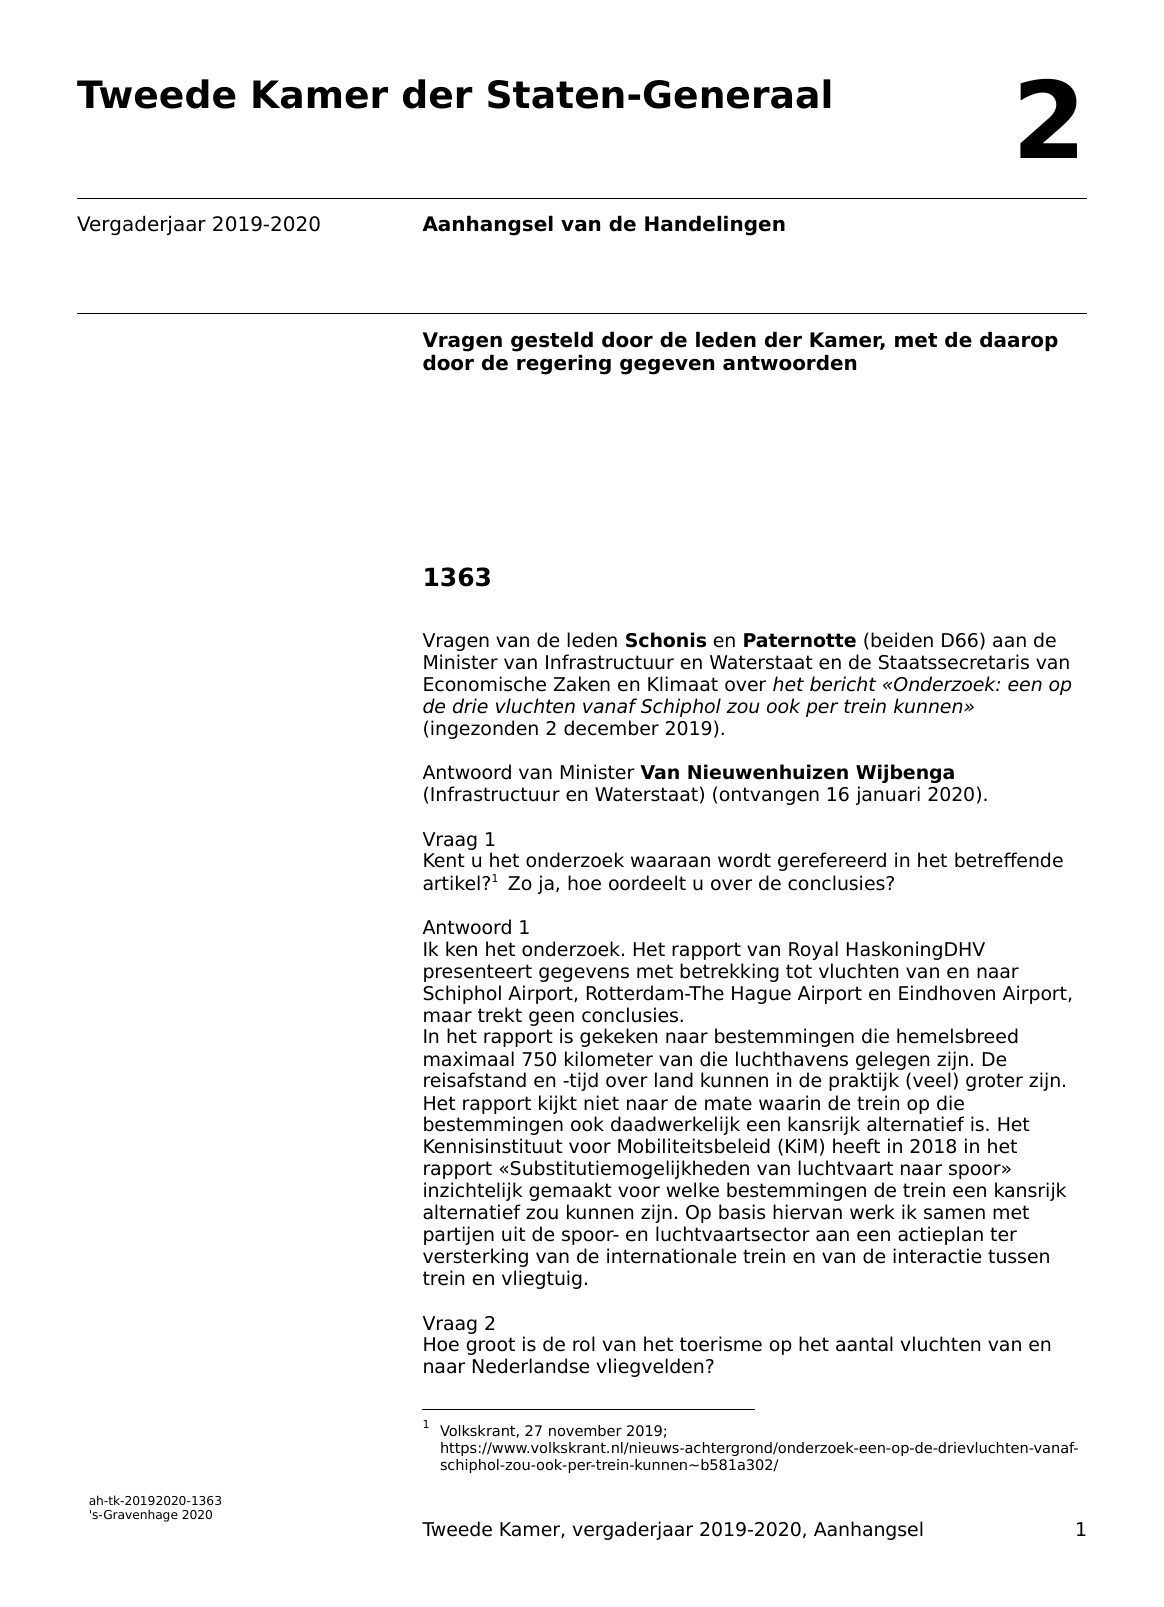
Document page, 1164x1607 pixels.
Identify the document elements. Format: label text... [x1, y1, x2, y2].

text Antwoord 1 [422, 917, 1087, 938]
table_header 2 [886, 59, 1087, 198]
text Volkskrant, 27 november 2019; https://www.volkskrant.nl/nieuws-achtergrond/onderzoek-een-op-de-drievluchten-vanaf-schiphol-zou-ook-per-trein-kunnen~b581a302/ [422, 1418, 1087, 1474]
text ah-tk-20192020-1363 [88, 1494, 323, 1508]
text Ik ken het onderzoek. Het rapport van Royal HaskoningDHV presenteert gegevens met betrekking tot vluchten van en naar Schiphol Airport, Rotterdam-The Hague Airport en Eindhoven Airport, maar trekt geen conclusies. [422, 938, 1087, 1026]
text Vraag 1 [422, 828, 1087, 850]
table_header Tweede Kamer der Staten-Generaal [77, 59, 886, 198]
table_cell [77, 314, 422, 375]
table_cell Vergaderjaar 2019-2020 [77, 199, 422, 313]
text Hoe groot is de rol van het toerisme op het aantal vluchten van en naar Nederlandse vliegvelden? [422, 1334, 1087, 1378]
table_cell Aanhangsel van de Handelingen [422, 199, 1087, 313]
text Kent u het onderzoek waaraan wordt gerefereerd in het betreffende artikel? Zo ja, hoe oordeelt u over de conclusies? [422, 850, 1087, 894]
text Antwoord van Minister Van Nieuwenhuizen Wijbenga (Infrastructuur en Waterstaat) (ontvangen 16 januari 2020). [422, 762, 1087, 806]
text Vragen van de leden Schonis en Paternotte (beiden D66) aan de Minister van Infrastructuur en Waterstaat en de Staatssecretaris van Economische Zaken en Klimaat over het bericht «Onderzoek: een op de drie vluchten vanaf Schiphol zou ook per trein kunnen» (ingezonden 2 december 2019). [422, 630, 1087, 740]
text In het rapport is gekeken naar bestemmingen die hemelsbreed maximaal 750 kilometer van die luchthavens gelegen zijn. De reisafstand en -tijd over land kunnen in de praktijk (veel) groter zijn. Het rapport kijkt niet naar de mate waarin de trein op die bestemmingen ook daadwerkelijk een kansrijk alternatief is. Het Kennisinstituut voor Mobiliteitsbeleid (KiM) heeft in 2018 in het rapport «Substitutiemogelijkheden van luchtvaart naar spoor» inzichtelijk gemaakt voor welke bestemmingen de trein een kansrijk alternatief zou kunnen zijn. Op basis hiervan werk ik samen met partijen uit de spoor- en luchtvaartsector aan een actieplan ter versterking van de internationale trein en van de interactie tussen trein en vliegtuig. [422, 1026, 1087, 1290]
text 's-Gravenhage 2020 [88, 1508, 323, 1522]
text Vraag 2 [422, 1312, 1087, 1334]
table_cell Vragen gesteld door de leden der Kamer, met de daarop door de regering gegeven antwoorden [422, 314, 1087, 375]
text 1363 [422, 563, 1087, 592]
